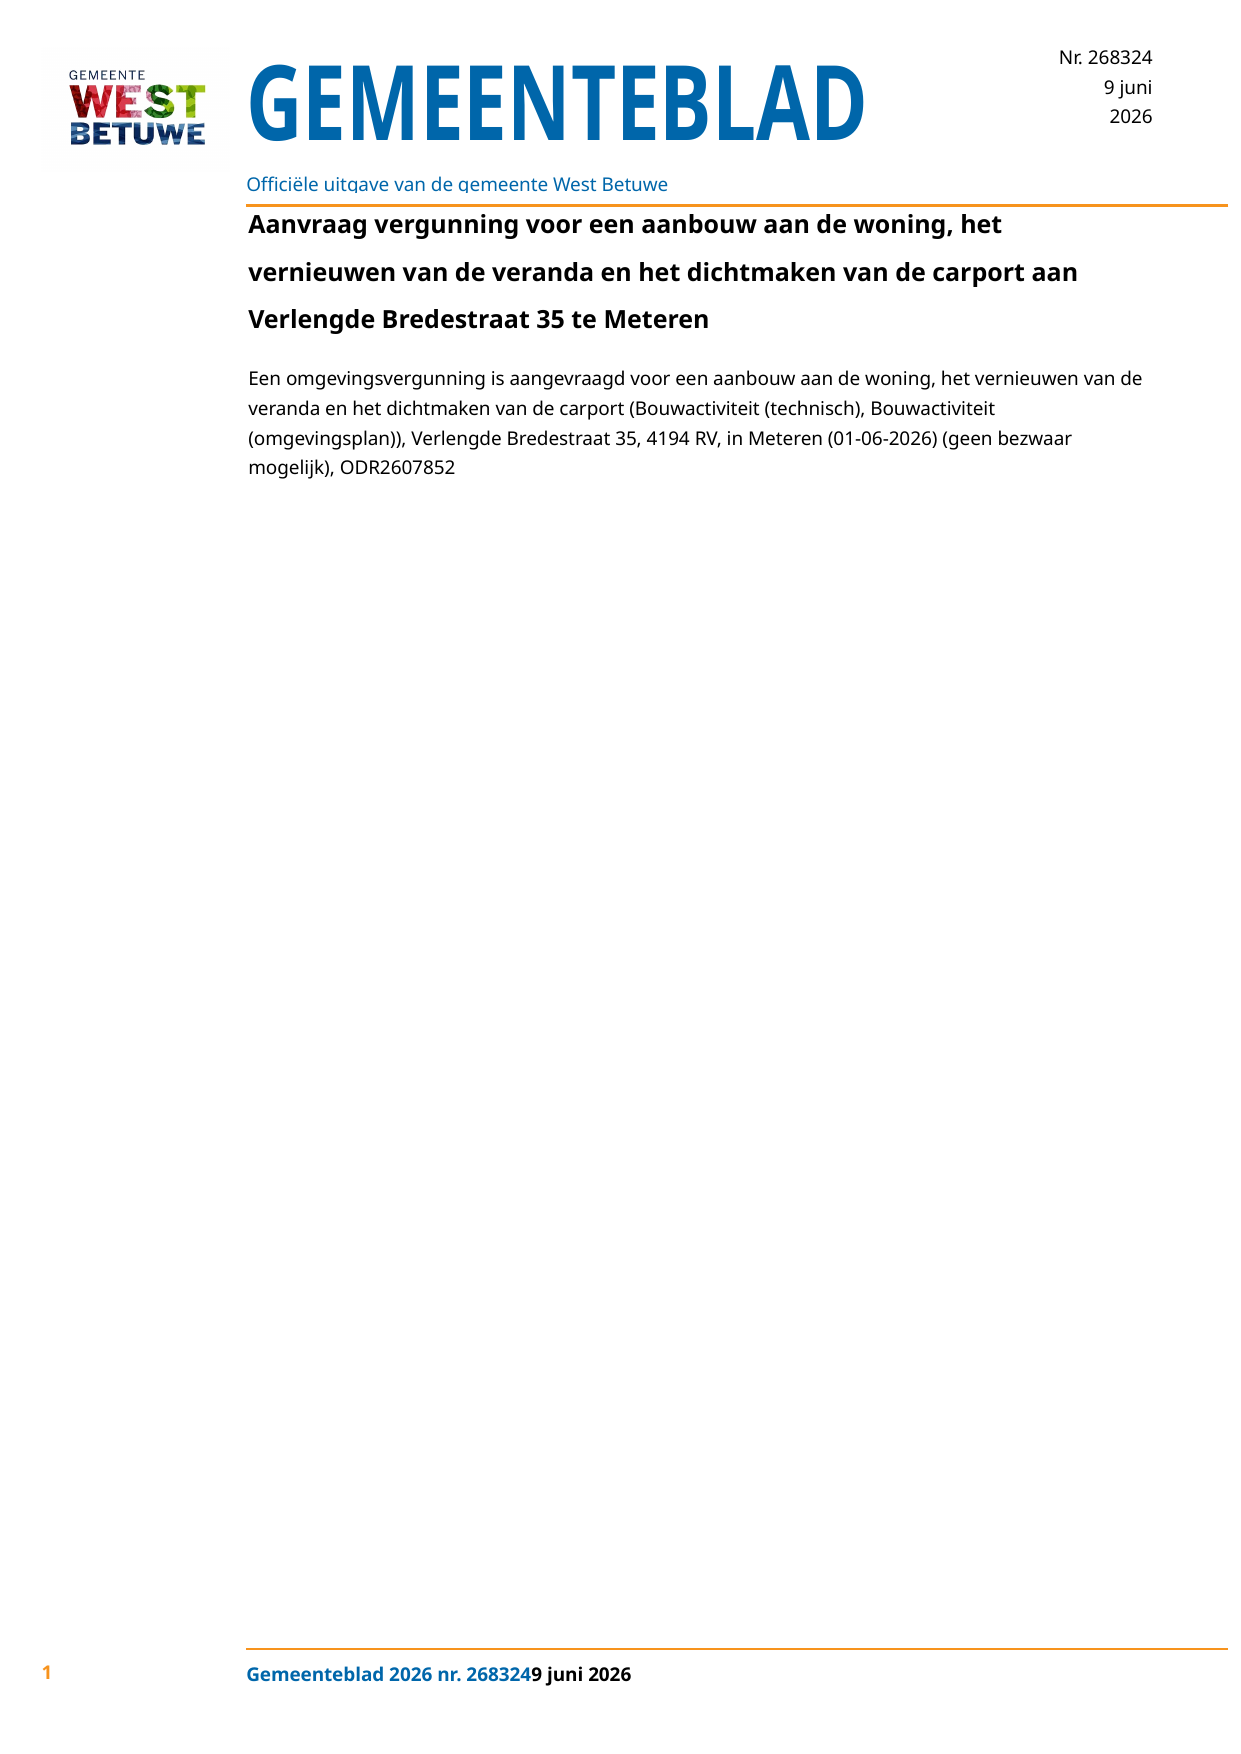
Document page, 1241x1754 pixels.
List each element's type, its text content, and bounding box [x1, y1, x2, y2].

text Aanvraag vergunning voor een aanbouw aan de woning, het vernieuwen van de veranda en het dichtmaken van de carport aan Verlengde Bredestraat 35 te Meteren [248, 207, 1152, 336]
text Een omgevingsvergunning is aangevraagd voor een aanbouw aan de woning, het vernieuwen van de veranda en het dichtmaken van de carport (Bouwactiviteit (technisch), Bouwactiviteit (omgevingsplan)), Verlengde Bredestraat 35, 4194 RV, in Meteren (01-06-2026) (geen bezwaar mogelijk), ODR2607852 [248, 366, 1152, 480]
picture [41, 47, 231, 172]
